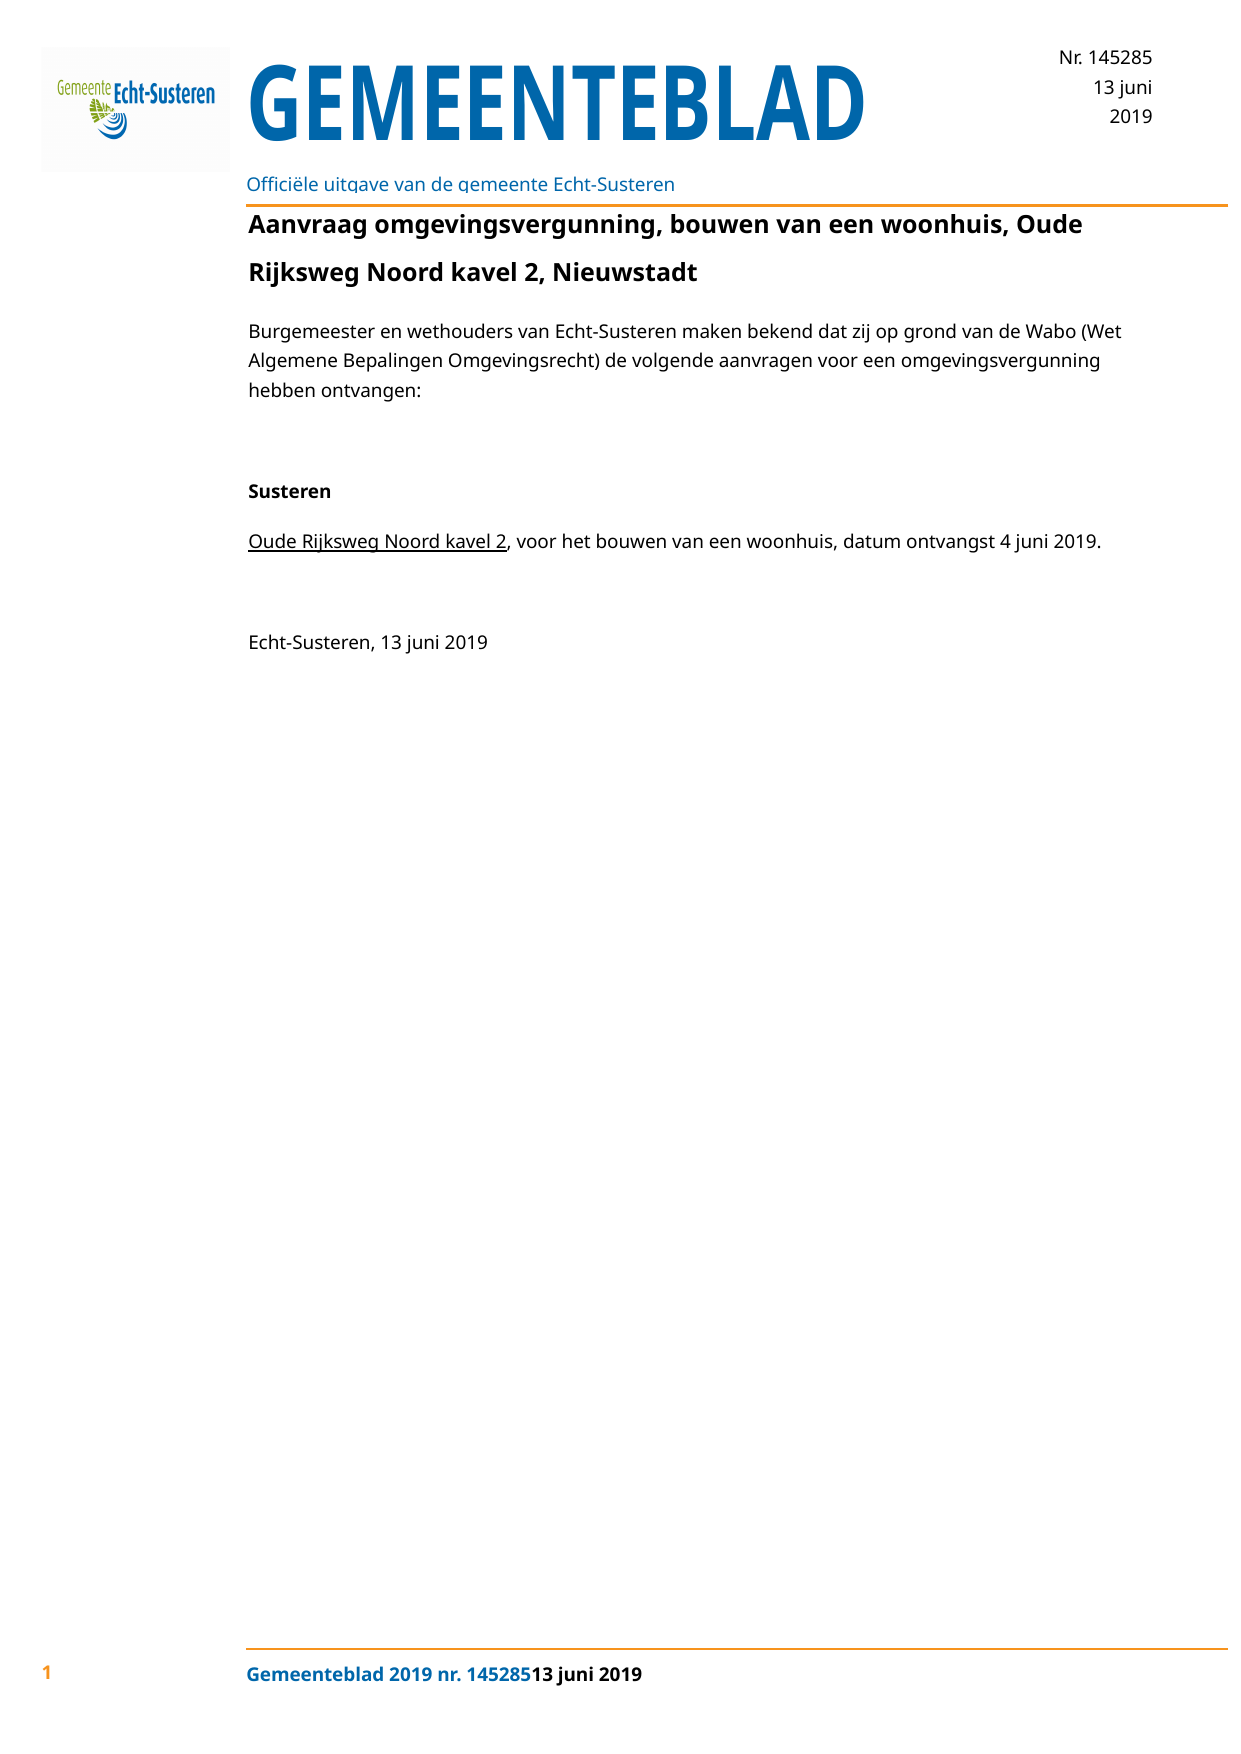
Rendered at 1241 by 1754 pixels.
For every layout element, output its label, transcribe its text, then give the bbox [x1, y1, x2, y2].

text Oude Rijksweg Noord kavel 2, voor het bouwen van een woonhuis, datum ontvangst 4 juni 2019. [248, 528, 1152, 554]
picture [41, 47, 231, 172]
text Susteren [248, 478, 1152, 504]
text Echt-Susteren, 13 juni 2019 [248, 629, 1152, 655]
text Aanvraag omgevingsvergunning, bouwen van een woonhuis, Oude Rijksweg Noord kavel 2, Nieuwstadt [248, 207, 1152, 288]
text Burgemeester en wethouders van Echt-Susteren maken bekend dat zij op grond van de Wabo (Wet Algemene Bepalingen Omgevingsrecht) de volgende aanvragen voor een omgevingsvergunning hebben ontvangen: [248, 318, 1152, 403]
